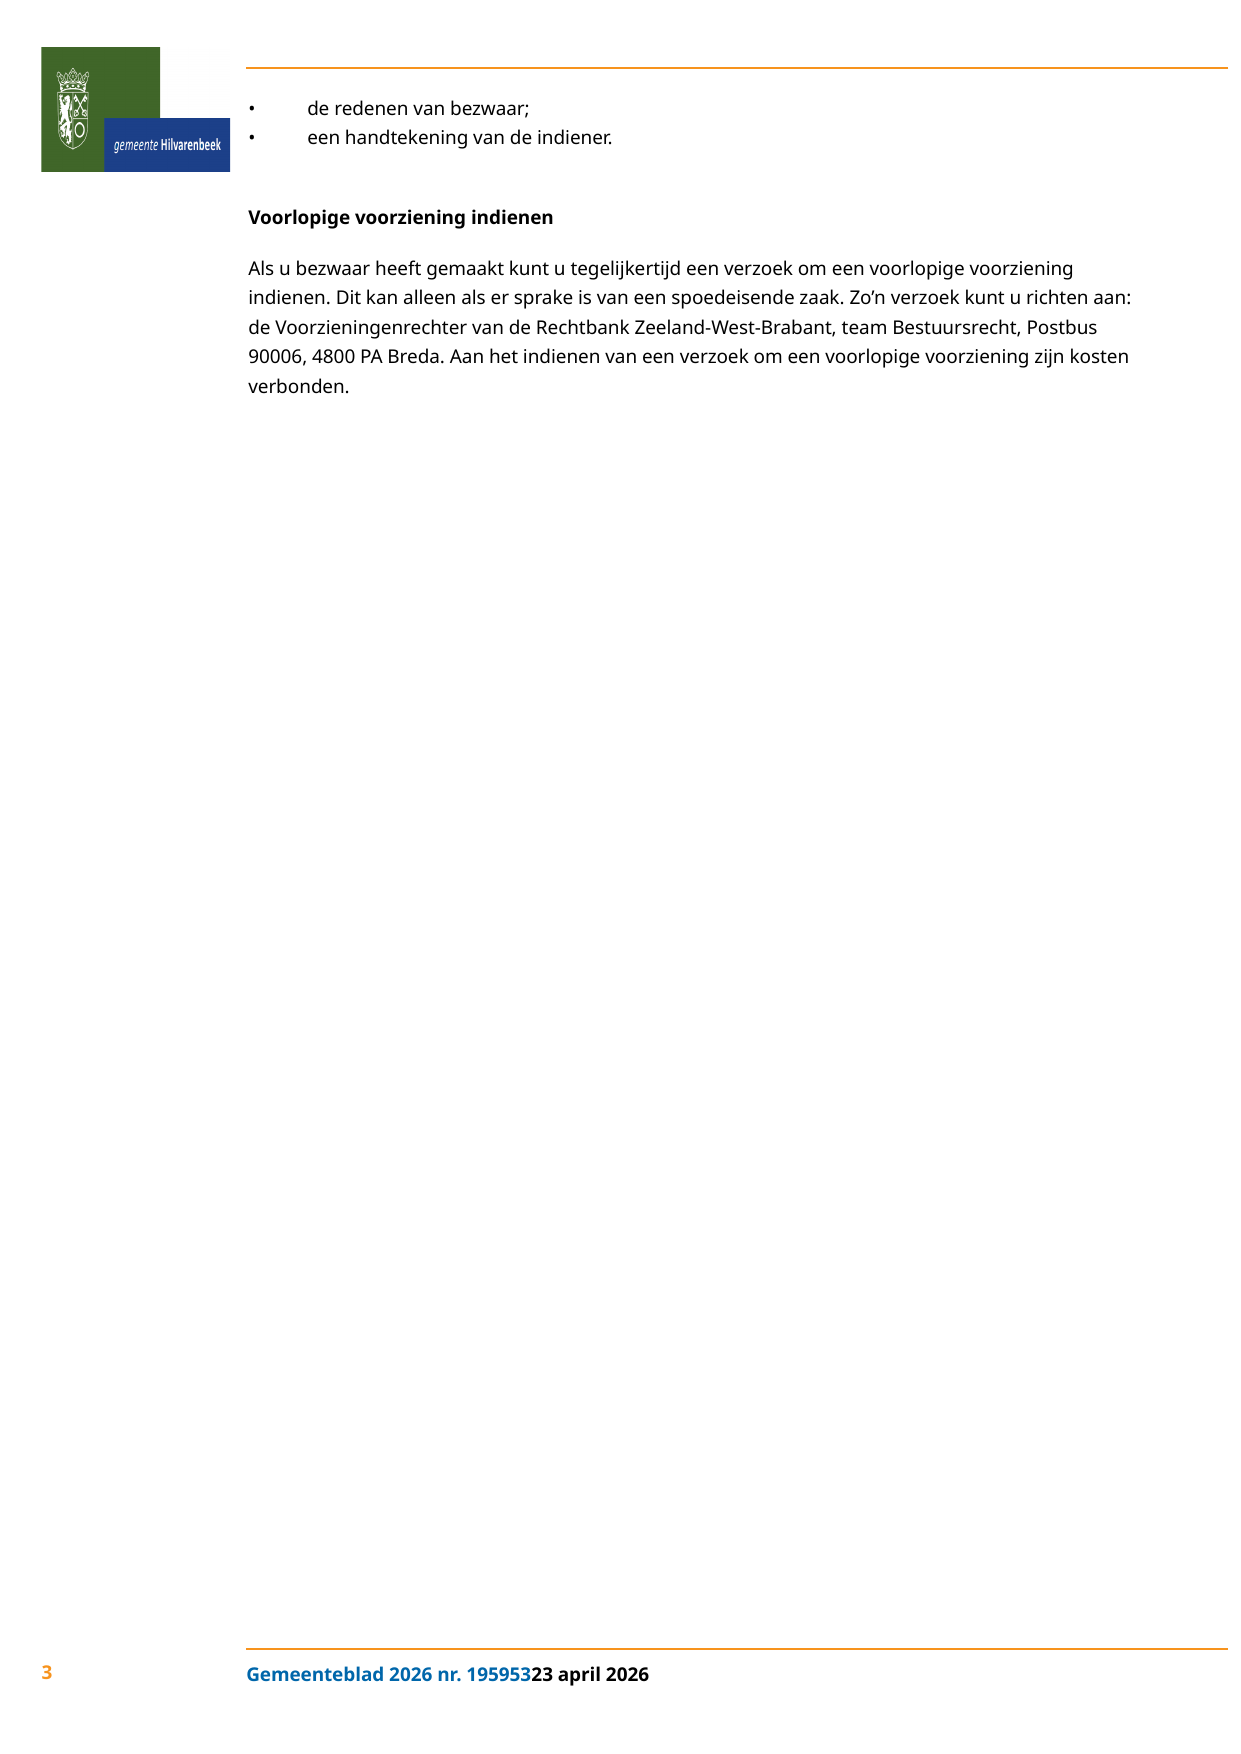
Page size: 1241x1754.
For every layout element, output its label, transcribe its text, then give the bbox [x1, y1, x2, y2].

list de redenen van bezwaar; [248, 95, 1152, 121]
text Als u bezwaar heeft gemaakt kunt u tegelijkertijd een verzoek om een voorlopige voorziening indienen. Dit kan alleen als er sprake is van een spoedeisende zaak. Zo’n verzoek kunt u richten aan: de Voorzieningenrechter van de Rechtbank Zeeland-West-Brabant, team Bestuursrecht, Postbus 90006, 4800 PA Breda. Aan het indienen van een verzoek om een voorlopige voorziening zijn kosten verbonden. [248, 255, 1152, 399]
list een handtekening van de indiener. [248, 124, 1152, 150]
text Voorlopige voorziening indienen [248, 204, 1152, 230]
picture [41, 47, 231, 172]
